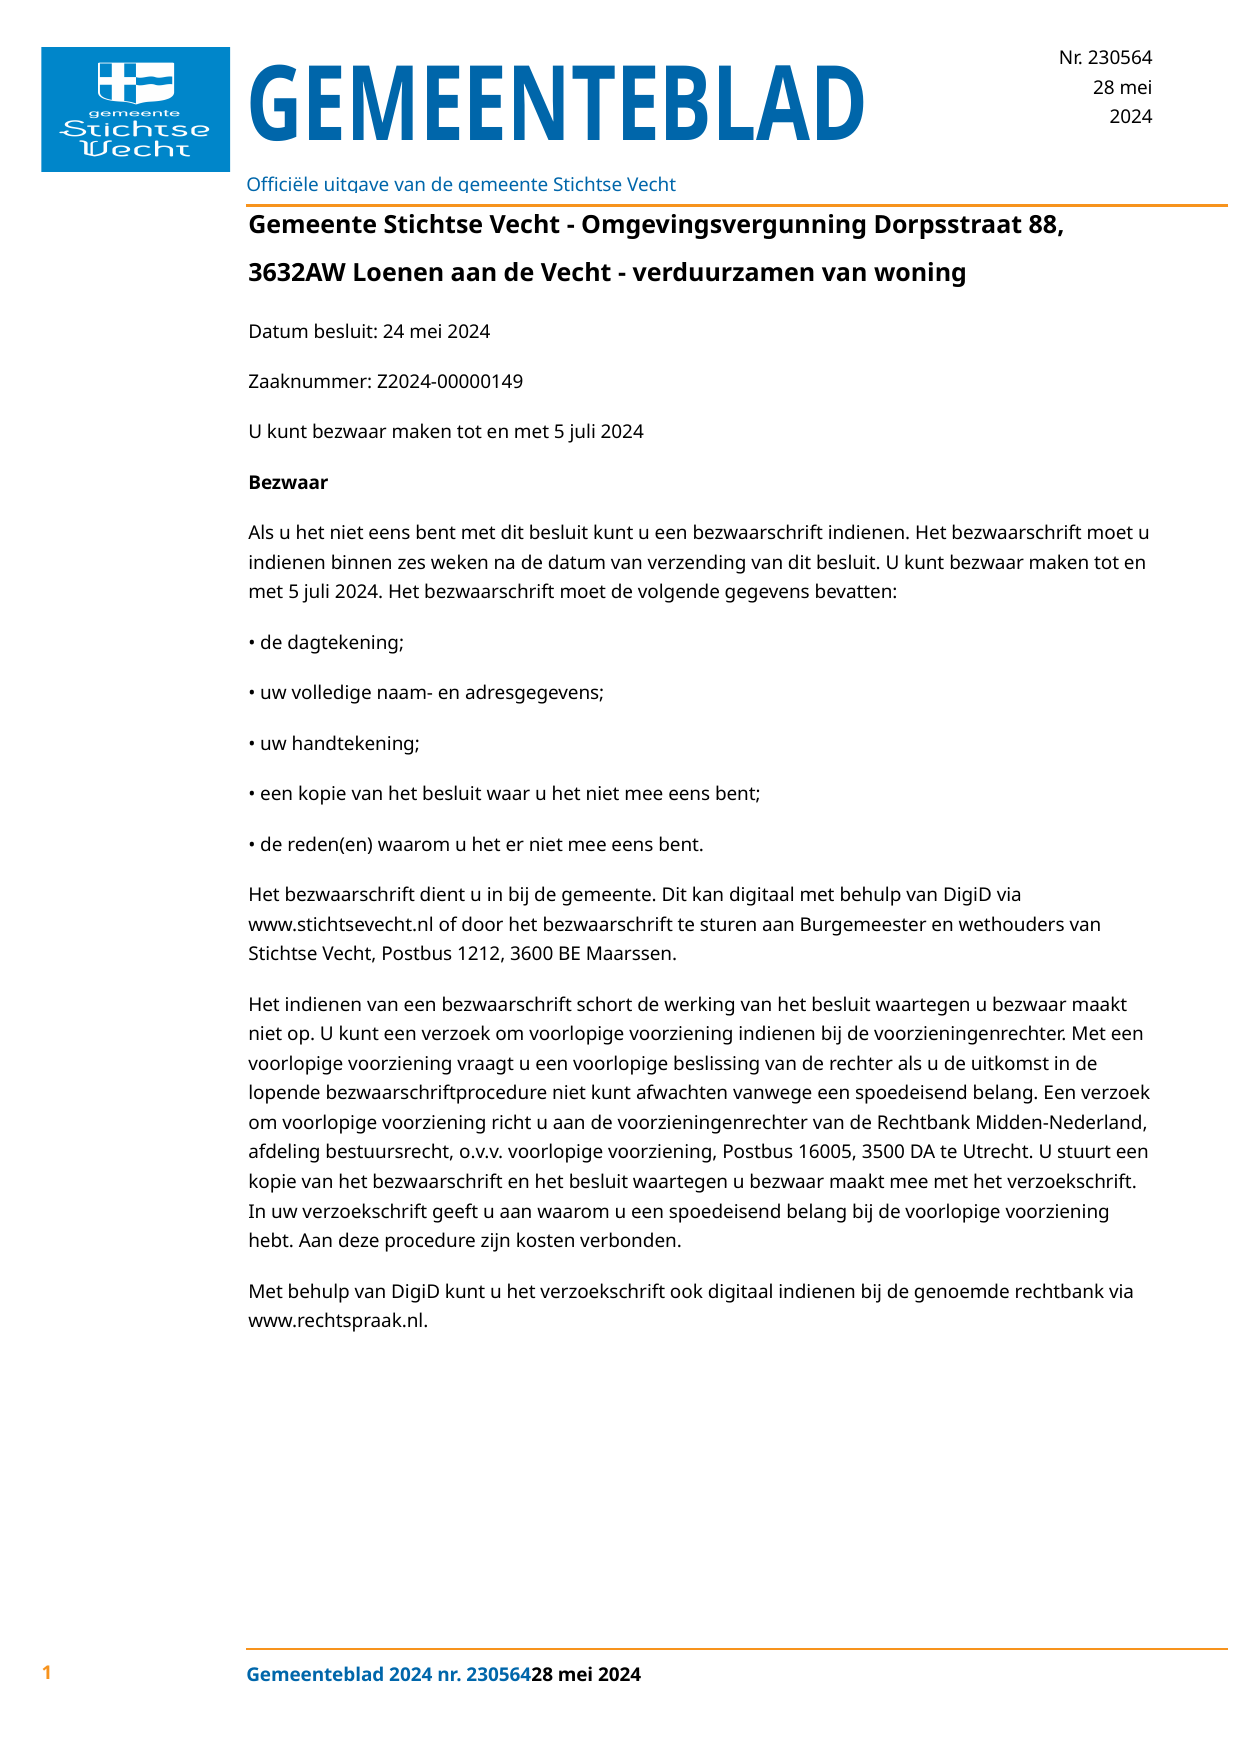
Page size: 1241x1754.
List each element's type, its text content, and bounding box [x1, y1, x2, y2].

text Het indienen van een bezwaarschrift schort de werking van het besluit waartegen u bezwaar maakt niet op. U kunt een verzoek om voorlopige voorziening indienen bij de voorzieningenrechter. Met een voorlopige voorziening vraagt u een voorlopige beslissing van de rechter als u de uitkomst in de lopende bezwaarschriftprocedure niet kunt afwachten vanwege een spoedeisend belang. Een verzoek om voorlopige voorziening richt u aan de voorzieningenrechter van de Rechtbank Midden-Nederland, afdeling bestuursrecht, o.v.v. voorlopige voorziening, Postbus 16005, 3500 DA te Utrecht. U stuurt een kopie van het bezwaarschrift en het besluit waartegen u bezwaar maakt mee met het verzoekschrift. In uw verzoekschrift geeft u aan waarom u een spoedeisend belang bij de voorlopige voorziening hebt. Aan deze procedure zijn kosten verbonden. [248, 991, 1152, 1253]
text Datum besluit: 24 mei 2024 [248, 318, 1152, 344]
text Met behulp van DigiD kunt u het verzoekschrift ook digitaal indienen bij de genoemde rechtbank via www.rechtspraak.nl. [248, 1278, 1152, 1333]
text • een kopie van het besluit waar u het niet mee eens bent; [248, 780, 1152, 806]
picture [99, 63, 135, 101]
text U kunt bezwaar maken tot en met 5 juli 2024 [248, 419, 1152, 444]
text Zaaknummer: Z2024-00000149 [248, 368, 1152, 394]
picture [137, 63, 174, 103]
text • de reden(en) waarom u het er niet mee eens bent. [248, 831, 1152, 857]
text • uw volledige naam- en adresgegevens; [248, 679, 1152, 705]
text Het bezwaarschrift dient u in bij de gemeente. Dit kan digitaal met behulp van DigiD via www.stichtsevecht.nl of door het bezwaarschrift te sturen aan Burgemeester en wethouders van Stichtse Vecht, Postbus 1212, 3600 BE Maarssen. [248, 881, 1152, 966]
text Als u het niet eens bent met dit besluit kunt u een bezwaarschrift indienen. Het bezwaarschrift moet u indienen binnen zes weken na de datum van verzending van dit besluit. U kunt bezwaar maken tot en met 5 juli 2024. Het bezwaarschrift moet de volgende gegevens bevatten: [248, 519, 1152, 604]
text Gemeente Stichtse Vecht - Omgevingsvergunning Dorpsstraat 88, 3632AW Loenen aan de Vecht - verduurzamen van woning [248, 207, 1152, 288]
text Bezwaar [248, 469, 1152, 495]
text • uw handtekening; [248, 730, 1152, 756]
text • de dagtekening; [248, 629, 1152, 655]
